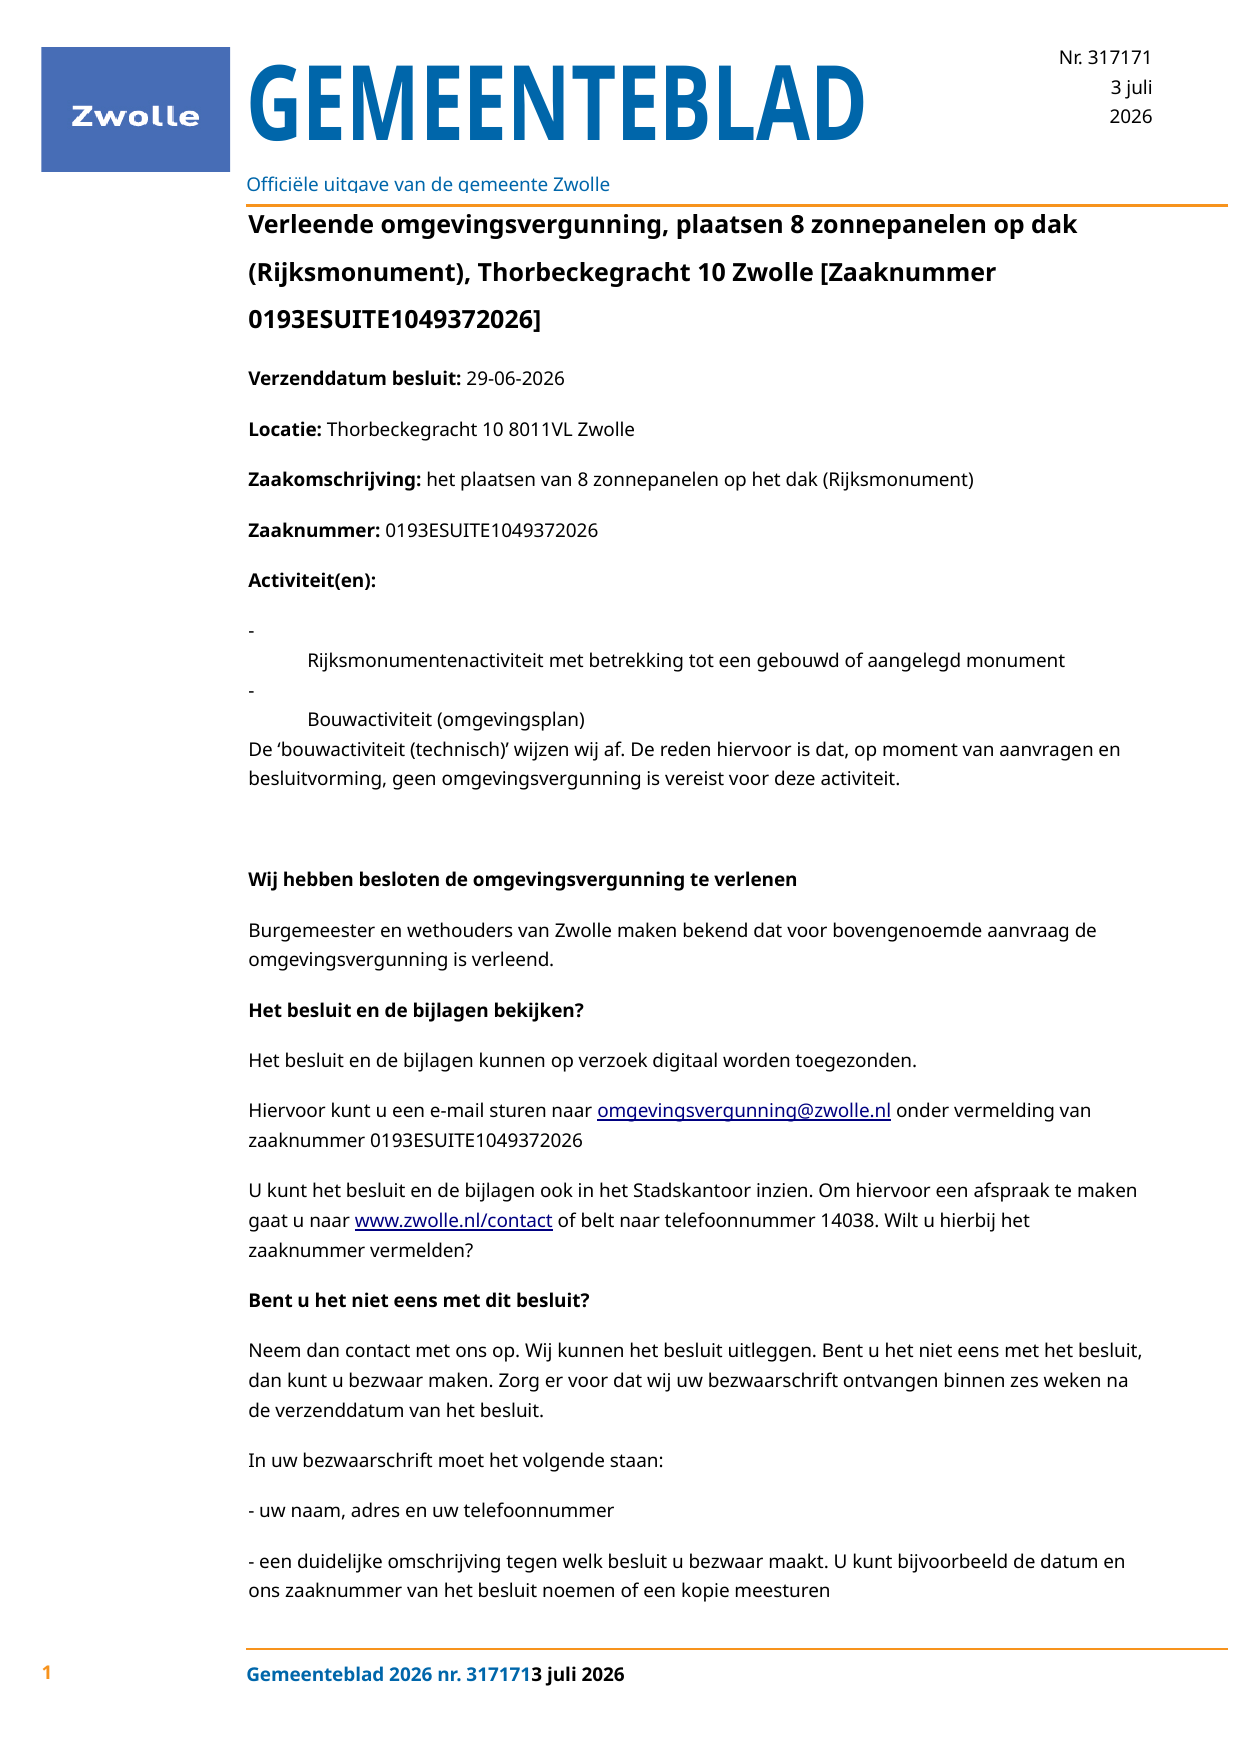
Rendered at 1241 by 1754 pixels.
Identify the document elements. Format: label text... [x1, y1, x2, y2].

text Wij hebben besloten de omgevingsvergunning te verlenen [248, 866, 1152, 892]
text De ‘bouwactiviteit (technisch)’ wijzen wij af. De reden hiervoor is dat, op moment van aanvragen en besluitvorming, geen omgevingsvergunning is vereist voor deze activiteit. [248, 736, 1152, 791]
text Verzenddatum besluit: 29-06-2026 [248, 366, 1152, 391]
text U kunt het besluit en de bijlagen ook in het Stadskantoor inzien. Om hiervoor een afspraak te maken gaat u naar www.zwolle.nl/contact of belt naar telefoonnummer 14038. Wilt u hierbij het zaaknummer vermelden? [248, 1178, 1152, 1262]
text Zaakomschrijving: het plaatsen van 8 zonnepanelen op het dak (Rijksmonument) [248, 466, 1152, 492]
text Bent u het niet eens met dit besluit? [248, 1287, 1152, 1313]
text Neem dan contact met ons op. Wij kunnen het besluit uitleggen. Bent u het niet eens met het besluit, dan kunt u bezwaar maken. Zorg er voor dat wij uw bezwaarschrift ontvangen binnen zes weken na de verzenddatum van het besluit. [248, 1338, 1152, 1422]
text Activiteit(en): [248, 567, 1152, 593]
text Het besluit en de bijlagen bekijken? [248, 997, 1152, 1022]
text Locatie: Thorbeckegracht 10 8011VL Zwolle [248, 416, 1152, 442]
text Burgemeester en wethouders van Zwolle maken bekend dat voor bovengenoemde aanvraag de omgevingsvergunning is verleend. [248, 917, 1152, 972]
text Zaaknummer: 0193ESUITE1049372026 [248, 517, 1152, 542]
list Rijksmonumentenactiviteit met betrekking tot een gebouwd of aangelegd monument [248, 647, 1152, 673]
picture [41, 47, 231, 172]
list Bouwactiviteit (omgevingsplan) [248, 706, 1152, 732]
text Het besluit en de bijlagen kunnen op verzoek digitaal worden toegezonden. [248, 1047, 1152, 1073]
text - een duidelijke omschrijving tegen welk besluit u bezwaar maakt. U kunt bijvoorbeeld de datum en ons zaaknummer van het besluit noemen of een kopie meesturen [248, 1548, 1152, 1603]
text Hiervoor kunt u een e-mail sturen naar omgevingsvergunning@zwolle.nl onder vermelding van zaaknummer 0193ESUITE1049372026 [248, 1098, 1152, 1153]
text - uw naam, adres en uw telefoonnummer [248, 1498, 1152, 1523]
text Verleende omgevingsvergunning, plaatsen 8 zonnepanelen op dak (Rijksmonument), Thorbeckegracht 10 Zwolle [Zaaknummer 0193ESUITE1049372026] [248, 207, 1152, 336]
text In uw bezwaarschrift moet het volgende staan: [248, 1447, 1152, 1473]
